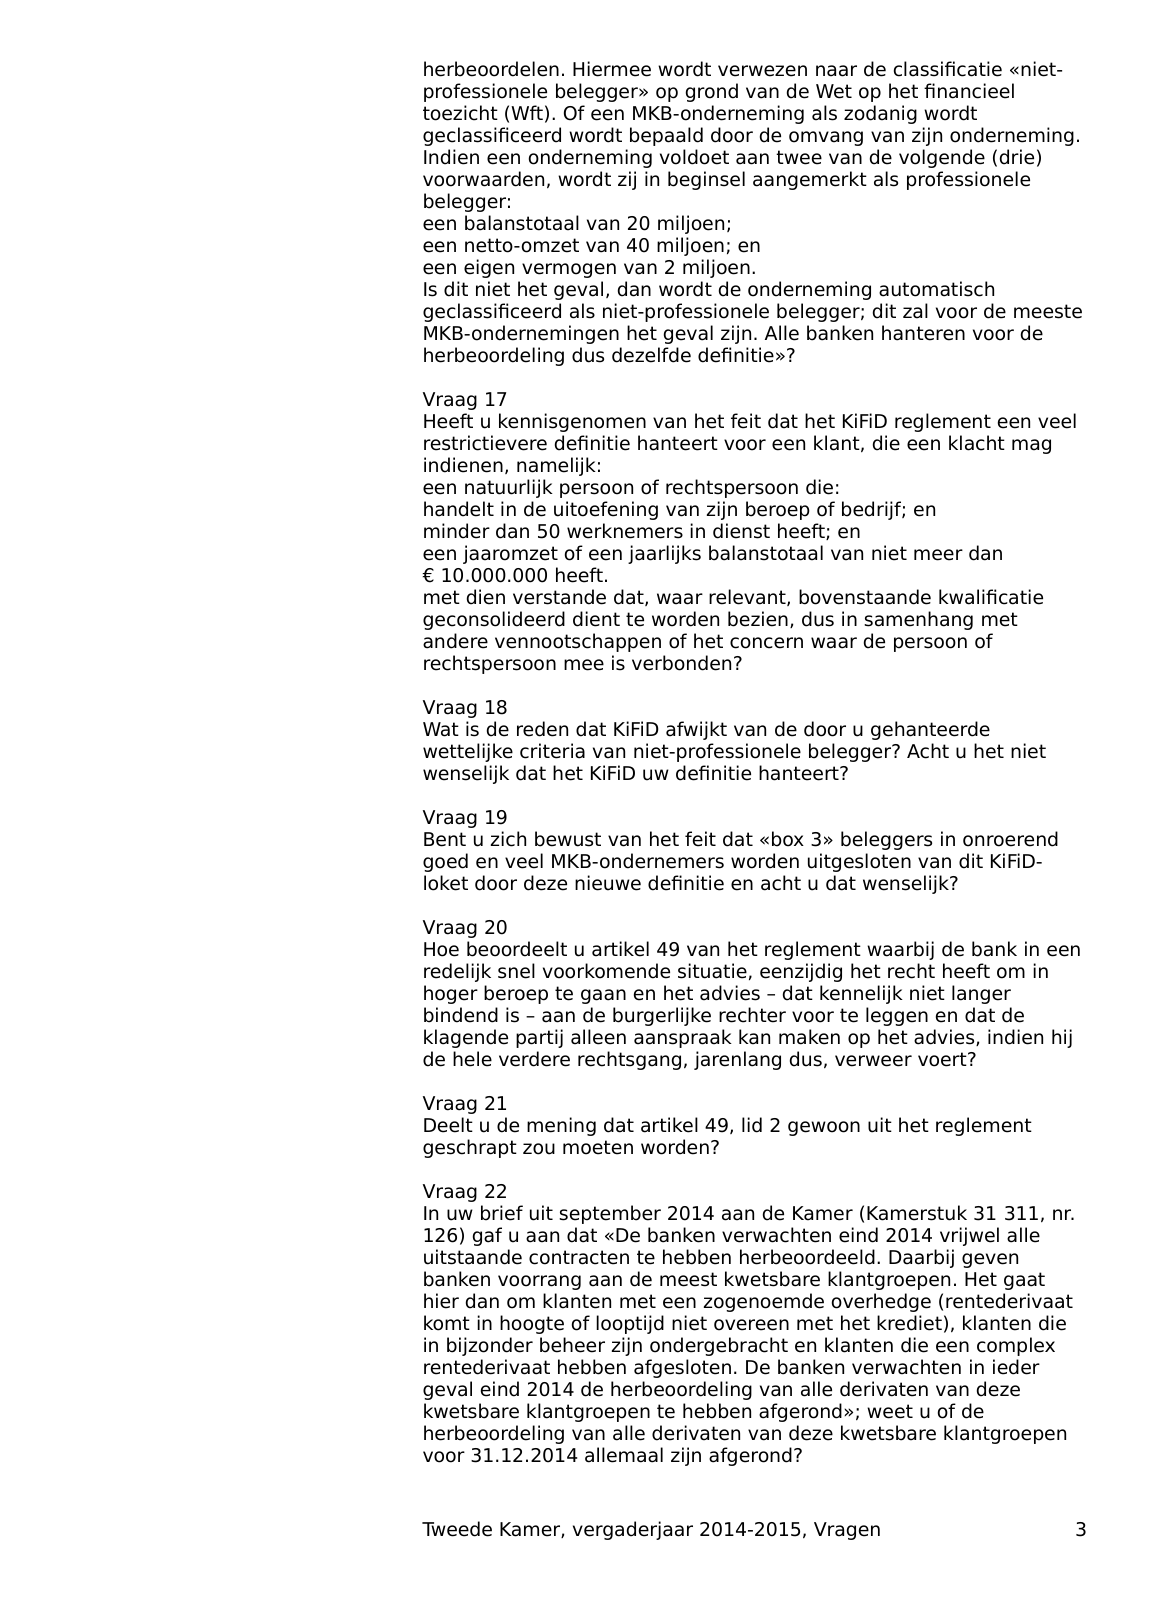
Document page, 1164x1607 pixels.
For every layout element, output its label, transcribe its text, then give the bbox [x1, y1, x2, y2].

text Hoe beoordeelt u artikel 49 van het reglement waarbij de bank in een redelijk snel voorkomende situatie, eenzijdig het recht heeft om in hoger beroep te gaan en het advies – dat kennelijk niet langer bindend is – aan de burgerlijke rechter voor te leggen en dat de klagende partij alleen aanspraak kan maken op het advies, indien hij de hele verdere rechtsgang, jarenlang dus, verweer voert? [422, 939, 1087, 1071]
text een netto-omzet van 40 miljoen; en [422, 235, 1087, 257]
text Bent u zich bewust van het feit dat «box 3» beleggers in onroerend goed en veel MKB-ondernemers worden uitgesloten van dit KiFiD-loket door deze nieuwe definitie en acht u dat wenselijk? [422, 829, 1087, 895]
text Deelt u de mening dat artikel 49, lid 2 gewoon uit het reglement geschrapt zou moeten worden? [422, 1115, 1087, 1159]
text een balanstotaal van 20 miljoen; [422, 213, 1087, 235]
text Wat is de reden dat KiFiD afwijkt van de door u gehanteerde wettelijke criteria van niet-professionele belegger? Acht u het niet wenselijk dat het KiFiD uw definitie hanteert? [422, 719, 1087, 785]
text Vraag 21 [422, 1093, 1087, 1115]
text minder dan 50 werknemers in dienst heeft; en [422, 521, 1087, 543]
text Vraag 20 [422, 917, 1087, 939]
text handelt in de uitoefening van zijn beroep of bedrijf; en [422, 499, 1087, 521]
text Heeft u kennisgenomen van het feit dat het KiFiD reglement een veel restrictievere definitie hanteert voor een klant, die een klacht mag indienen, namelijk: [422, 411, 1087, 477]
text een jaaromzet of een jaarlijks balanstotaal van niet meer dan € 10.000.000 heeft. [422, 543, 1087, 587]
text Vraag 19 [422, 807, 1087, 829]
text Vraag 18 [422, 697, 1087, 719]
text een eigen vermogen van 2 miljoen. [422, 257, 1087, 279]
text Is dit niet het geval, dan wordt de onderneming automatisch geclassificeerd als niet-professionele belegger; dit zal voor de meeste MKB-ondernemingen het geval zijn. Alle banken hanteren voor de herbeoordeling dus dezelfde definitie»? [422, 279, 1087, 367]
text herbeoordelen. Hiermee wordt verwezen naar de classificatie «niet-professionele belegger» op grond van de Wet op het financieel toezicht (Wft). Of een MKB-onderneming als zodanig wordt geclassificeerd wordt bepaald door de omvang van zijn onderneming. Indien een onderneming voldoet aan twee van de volgende (drie) voorwaarden, wordt zij in beginsel aangemerkt als professionele belegger: [422, 59, 1087, 213]
text Vraag 22 [422, 1181, 1087, 1203]
text met dien verstande dat, waar relevant, bovenstaande kwalificatie geconsolideerd dient te worden bezien, dus in samenhang met andere vennootschappen of het concern waar de persoon of rechtspersoon mee is verbonden? [422, 587, 1087, 675]
text In uw brief uit september 2014 aan de Kamer (Kamerstuk 31 311, nr. 126) gaf u aan dat «De banken verwachten eind 2014 vrijwel alle uitstaande contracten te hebben herbeoordeeld. Daarbij geven banken voorrang aan de meest kwetsbare klantgroepen. Het gaat hier dan om klanten met een zogenoemde overhedge (rentederivaat komt in hoogte of looptijd niet overeen met het krediet), klanten die in bijzonder beheer zijn ondergebracht en klanten die een complex rentederivaat hebben afgesloten. De banken verwachten in ieder geval eind 2014 de herbeoordeling van alle derivaten van deze kwetsbare klantgroepen te hebben afgerond»; weet u of de herbeoordeling van alle derivaten van deze kwetsbare klantgroepen voor 31.12.2014 allemaal zijn afgerond? [422, 1203, 1087, 1467]
text een natuurlijk persoon of rechtspersoon die: [422, 477, 1087, 499]
text Vraag 17 [422, 389, 1087, 411]
